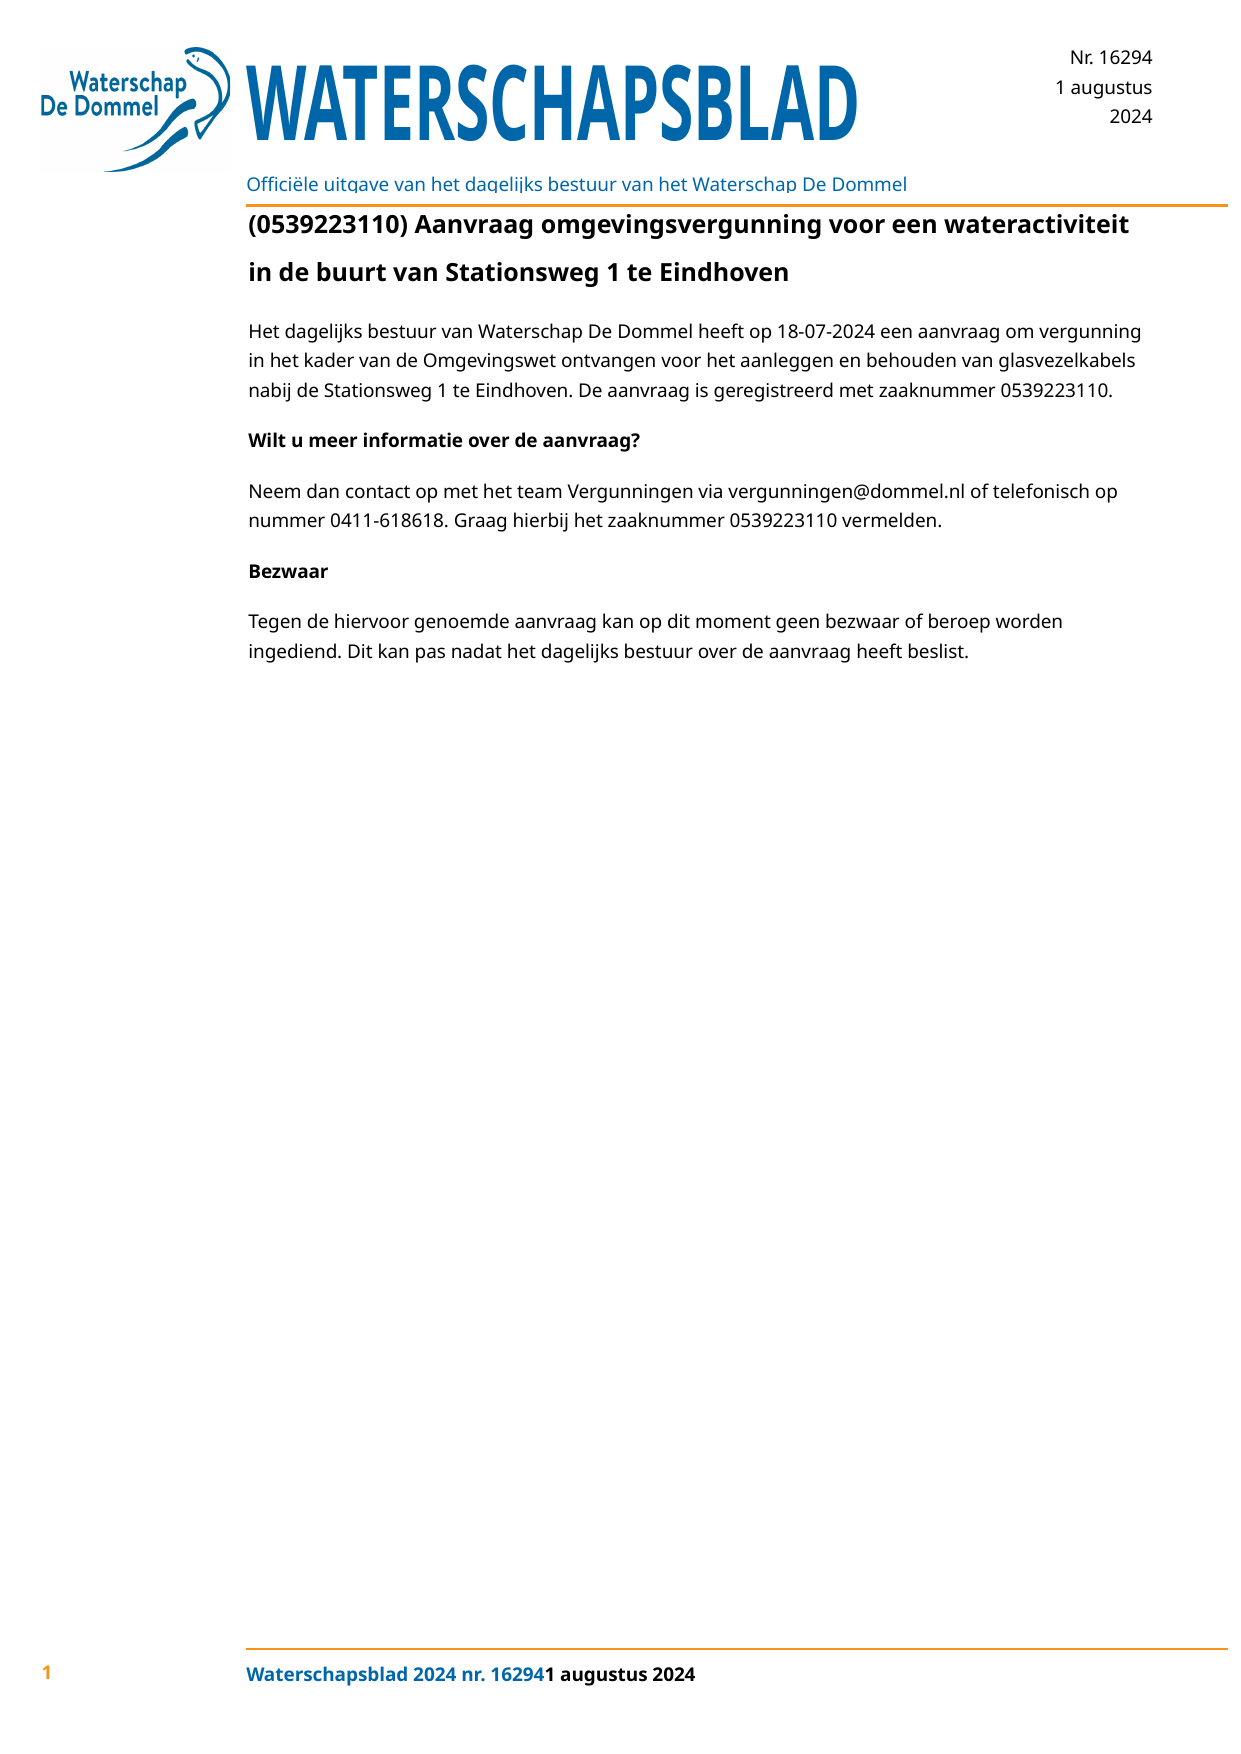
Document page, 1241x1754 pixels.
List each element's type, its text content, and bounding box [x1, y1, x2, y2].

text Bezwaar [248, 558, 1152, 584]
text Neem dan contact op met het team Vergunningen via vergunningen@dommel.nl of telefonisch op nummer 0411-618618. Graag hierbij het zaaknummer 0539223110 vermelden. [248, 478, 1152, 533]
text (0539223110) Aanvraag omgevingsvergunning voor een wateractiviteit in de buurt van Stationsweg 1 te Eindhoven [248, 207, 1152, 288]
picture [41, 47, 231, 172]
picture [204, 47, 231, 76]
picture [198, 118, 210, 131]
text Tegen de hiervoor genoemde aanvraag kan op dit moment geen bezwaar of beroep worden ingediend. Dit kan pas nadat het dagelijks bestuur over de aanvraag heeft beslist. [248, 608, 1152, 664]
picture [45, 99, 51, 111]
text Wilt u meer informatie over de aanvraag? [248, 427, 1152, 453]
text Het dagelijks bestuur van Waterschap De Dommel heeft op 18-07-2024 een aanvraag om vergunning in het kader van de Omgevingswet ontvangen voor het aanleggen en behouden van glasvezelkabels nabij de Stationsweg 1 te Eindhoven. De aanvraag is geregistreerd met zaaknummer 0539223110. [248, 318, 1152, 403]
